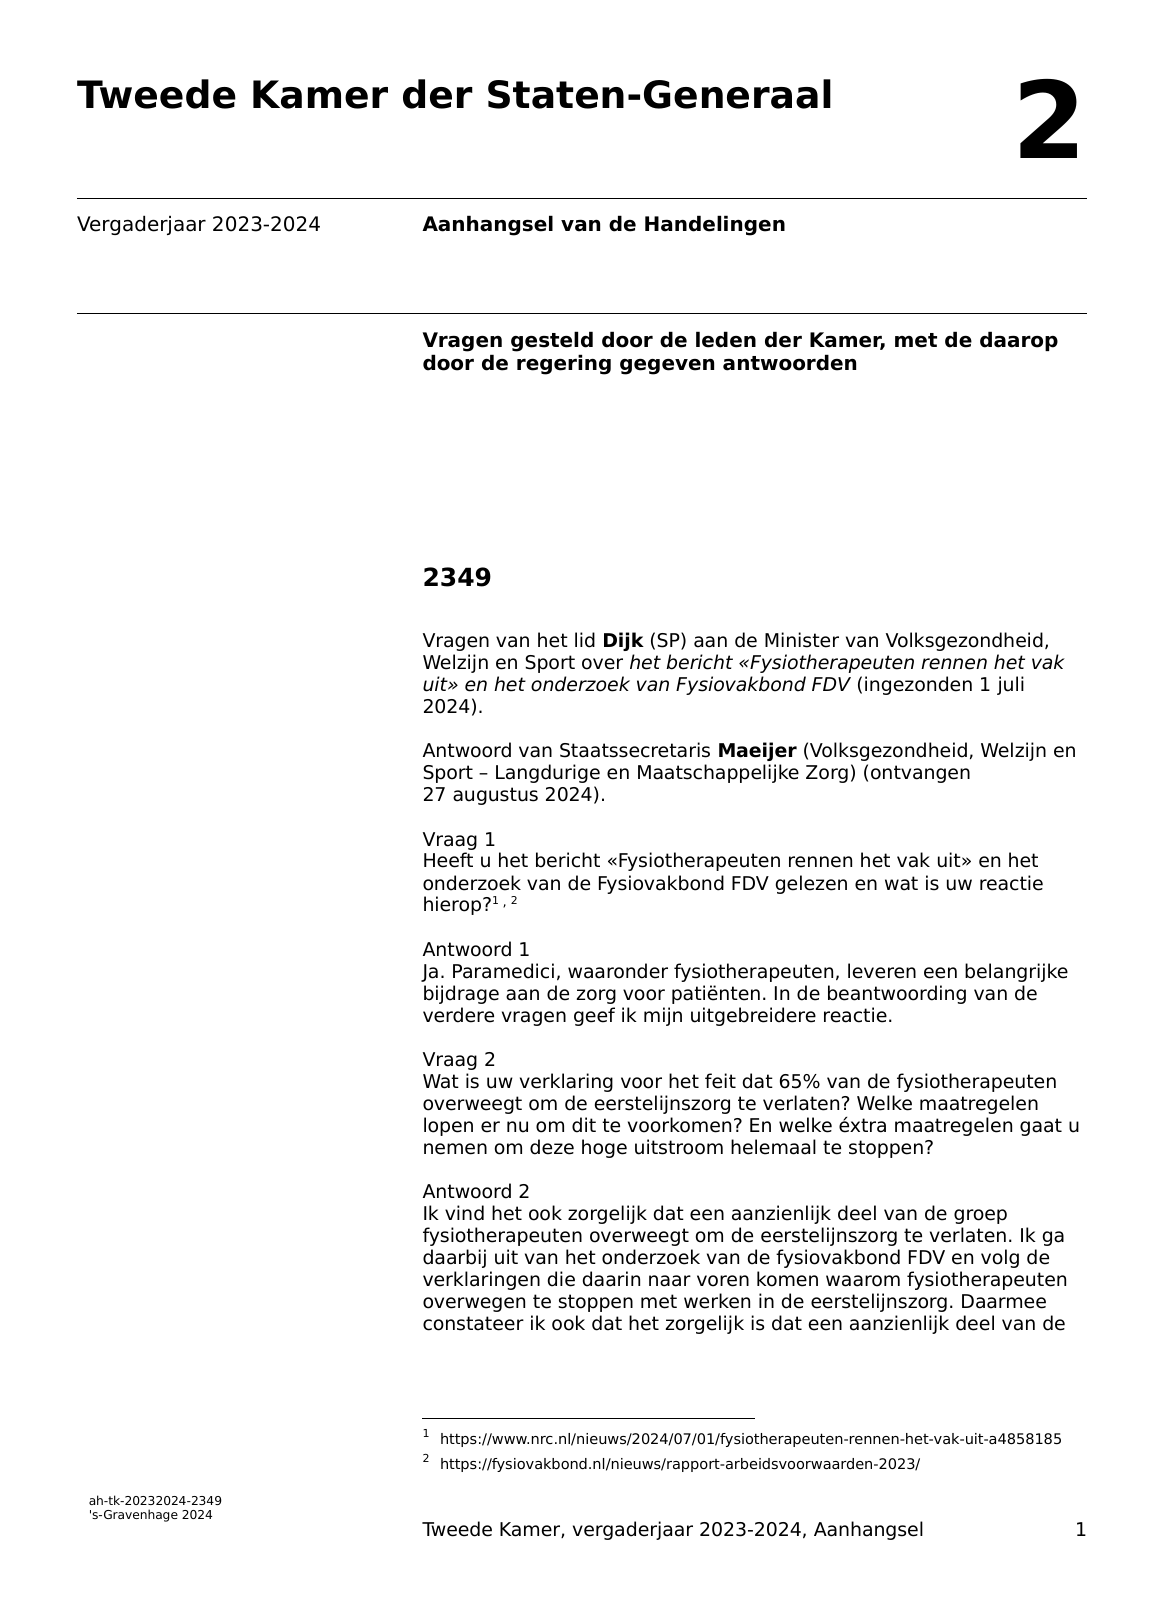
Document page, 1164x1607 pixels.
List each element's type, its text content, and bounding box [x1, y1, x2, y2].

text Vraag 1 [422, 828, 1087, 850]
text Antwoord van Staatssecretaris Maeijer (Volksgezondheid, Welzijn en Sport – Langdurige en Maatschappelijke Zorg) (ontvangen 27 augustus 2024). [422, 740, 1087, 806]
table_header Tweede Kamer der Staten-Generaal [77, 59, 886, 198]
text 2349 [422, 563, 1087, 592]
text https://fysiovakbond.nl/nieuws/rapport-arbeidsvoorwaarden-2023/ [422, 1452, 1087, 1474]
text Antwoord 1 [422, 938, 1087, 961]
text Wat is uw verklaring voor het feit dat 65% van de fysiotherapeuten overweegt om de eerstelijnszorg te verlaten? Welke maatregelen lopen er nu om dit te voorkomen? En welke éxtra maatregelen gaat u nemen om deze hoge uitstroom helemaal te stoppen? [422, 1071, 1087, 1158]
text Vragen van het lid Dijk (SP) aan de Minister van Volksgezondheid, Welzijn en Sport over het bericht «Fysiotherapeuten rennen het vak uit» en het onderzoek van Fysiovakbond FDV (ingezonden 1 juli 2024). [422, 630, 1087, 718]
text 's-Gravenhage 2024 [88, 1508, 323, 1522]
table_cell Vergaderjaar 2023-2024 [77, 199, 422, 313]
text Heeft u het bericht «Fysiotherapeuten rennen het vak uit» en het onderzoek van de Fysiovakbond FDV gelezen en wat is uw reactie hierop?, [422, 850, 1087, 916]
table_cell [77, 314, 422, 375]
table_cell Aanhangsel van de Handelingen [422, 199, 1087, 313]
text Vraag 2 [422, 1049, 1087, 1071]
table_header 2 [886, 59, 1087, 198]
table_cell Vragen gesteld door de leden der Kamer, met de daarop door de regering gegeven antwoorden [422, 314, 1087, 375]
text Antwoord 2 [422, 1181, 1087, 1203]
text Ja. Paramedici, waaronder fysiotherapeuten, leveren een belangrijke bijdrage aan de zorg voor patiënten. In de beantwoording van de verdere vragen geef ik mijn uitgebreidere reactie. [422, 961, 1087, 1026]
text Ik vind het ook zorgelijk dat een aanzienlijk deel van de groep fysiotherapeuten overweegt om de eerstelijnszorg te verlaten. Ik ga daarbij uit van het onderzoek van de fysiovakbond FDV en volg de verklaringen die daarin naar voren komen waarom fysiotherapeuten overwegen te stoppen met werken in de eerstelijnszorg. Daarmee constateer ik ook dat het zorgelijk is dat een aanzienlijk deel van de [422, 1203, 1087, 1334]
text https://www.nrc.nl/nieuws/2024/07/01/fysiotherapeuten-rennen-het-vak-uit-a4858185 [422, 1427, 1087, 1449]
text ah-tk-20232024-2349 [88, 1494, 323, 1508]
